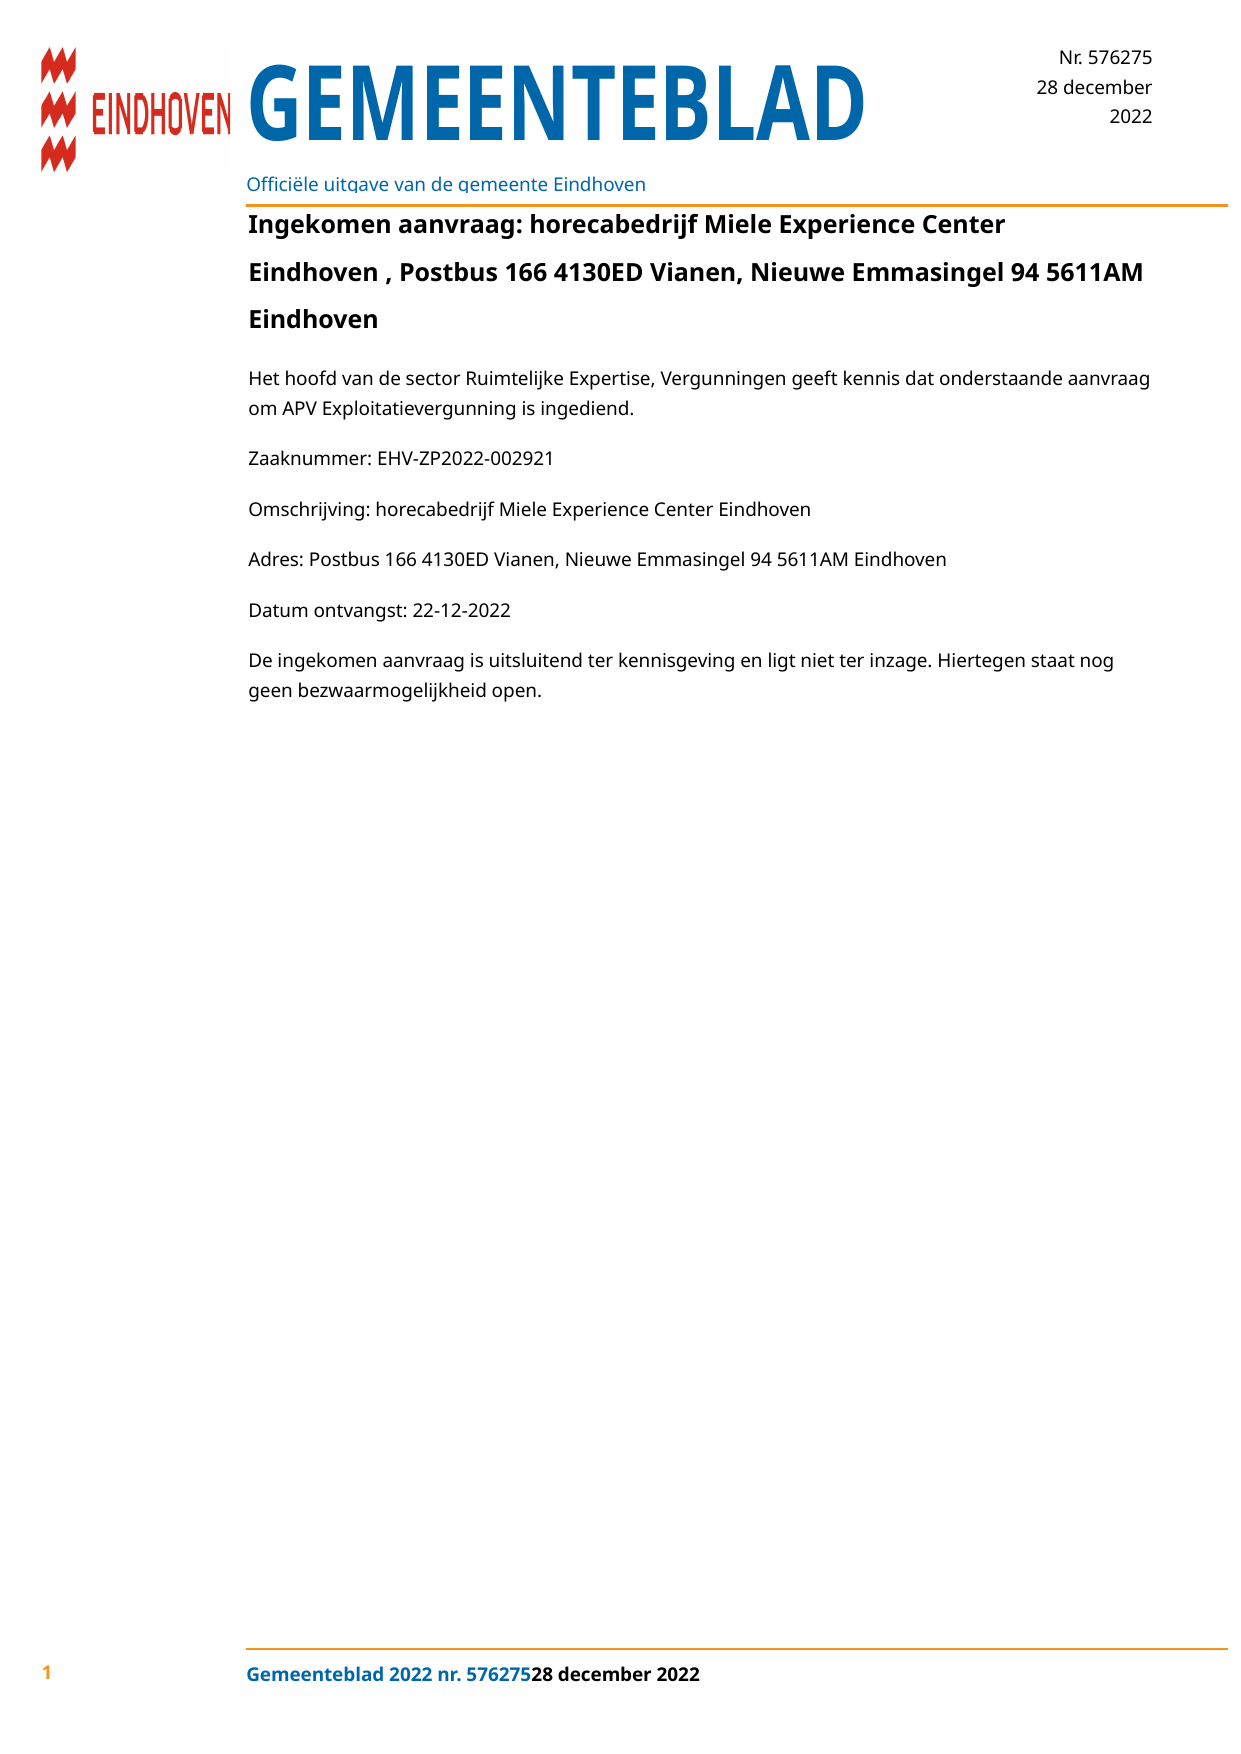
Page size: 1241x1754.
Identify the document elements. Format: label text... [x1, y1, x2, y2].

text Adres: Postbus 166 4130ED Vianen, Nieuwe Emmasingel 94 5611AM Eindhoven [248, 546, 1152, 572]
text Omschrijving: horecabedrijf Miele Experience Center Eindhoven [248, 496, 1152, 522]
text Het hoofd van de sector Ruimtelijke Expertise, Vergunningen geeft kennis dat onderstaande aanvraag om APV Exploitatievergunning is ingediend. [248, 366, 1152, 421]
text Datum ontvangst: 22-12-2022 [248, 597, 1152, 622]
text De ingekomen aanvraag is uitsluitend ter kennisgeving en ligt niet ter inzage. Hiertegen staat nog geen bezwaarmogelijkheid open. [248, 647, 1152, 702]
text Ingekomen aanvraag: horecabedrijf Miele Experience Center Eindhoven , Postbus 166 4130ED Vianen, Nieuwe Emmasingel 94 5611AM Eindhoven [248, 207, 1152, 336]
text Zaaknummer: EHV-ZP2022-002921 [248, 446, 1152, 471]
picture [41, 47, 231, 172]
